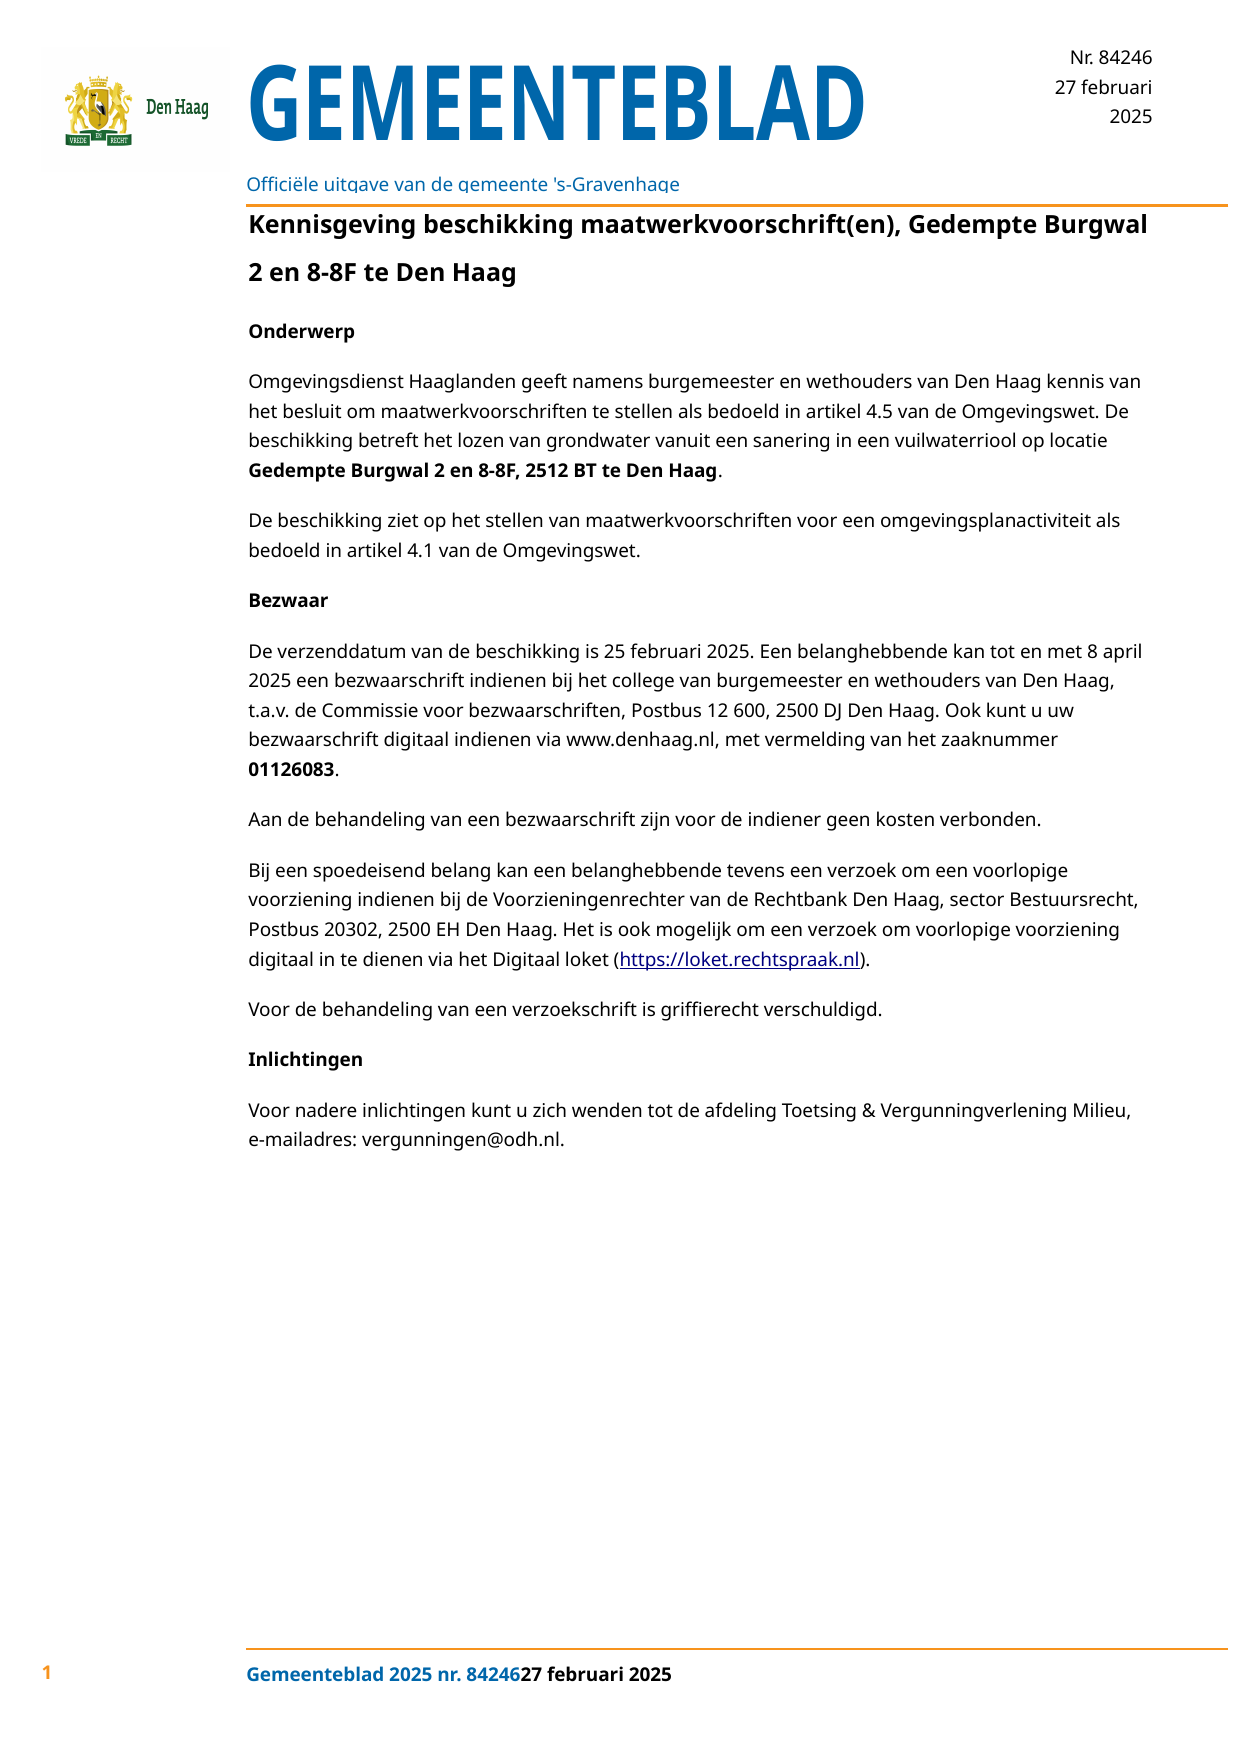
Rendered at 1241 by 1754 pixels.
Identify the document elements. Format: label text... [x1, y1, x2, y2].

picture [41, 47, 231, 172]
text Omgevingsdienst Haaglanden geeft namens burgemeester en wethouders van Den Haag kennis van het besluit om maatwerkvoorschriften te stellen als bedoeld in artikel 4.5 van de Omgevingswet. De beschikking betreft het lozen van grondwater vanuit een sanering in een vuilwaterriool op locatie Gedempte Burgwal 2 en 8-8F, 2512 BT te Den Haag. [248, 368, 1152, 483]
text De beschikking ziet op het stellen van maatwerkvoorschriften voor een omgevingsplanactiviteit als bedoeld in artikel 4.1 van de Omgevingswet. [248, 507, 1152, 563]
text De verzenddatum van de beschikking is 25 februari 2025. Een belanghebbende kan tot en met 8 april 2025 een bezwaarschrift indienen bij het college van burgemeester en wethouders van Den Haag, t.a.v. de Commissie voor bezwaarschriften, Postbus 12 600, 2500 DJ Den Haag. Ook kunt u uw bezwaarschrift digitaal indienen via www.denhaag.nl, met vermelding van het zaaknummer 01126083. [248, 638, 1152, 782]
text Voor nadere inlichtingen kunt u zich wenden tot de afdeling Toetsing & Vergunningverlening Milieu, e-mailadres: vergunningen@odh.nl. [248, 1097, 1152, 1152]
text Inlichtingen [248, 1047, 1152, 1072]
text Bij een spoedeisend belang kan een belanghebbende tevens een verzoek om een voorlopige voorziening indienen bij de Voorzieningenrechter van de Rechtbank Den Haag, sector Bestuursrecht, Postbus 20302, 2500 EH Den Haag. Het is ook mogelijk om een verzoek om voorlopige voorziening digitaal in te dienen via het Digitaal loket (https://loket.rechtspraak.nl). [248, 857, 1152, 972]
text Bezwaar [248, 587, 1152, 613]
text Onderwerp [248, 318, 1152, 344]
text Aan de behandeling van een bezwaarschrift zijn voor de indiener geen kosten verbonden. [248, 807, 1152, 832]
text Voor de behandeling van een verzoekschrift is griffierecht verschuldigd. [248, 996, 1152, 1022]
text Kennisgeving beschikking maatwerkvoorschrift(en), Gedempte Burgwal 2 en 8-8F te Den Haag [248, 207, 1152, 288]
